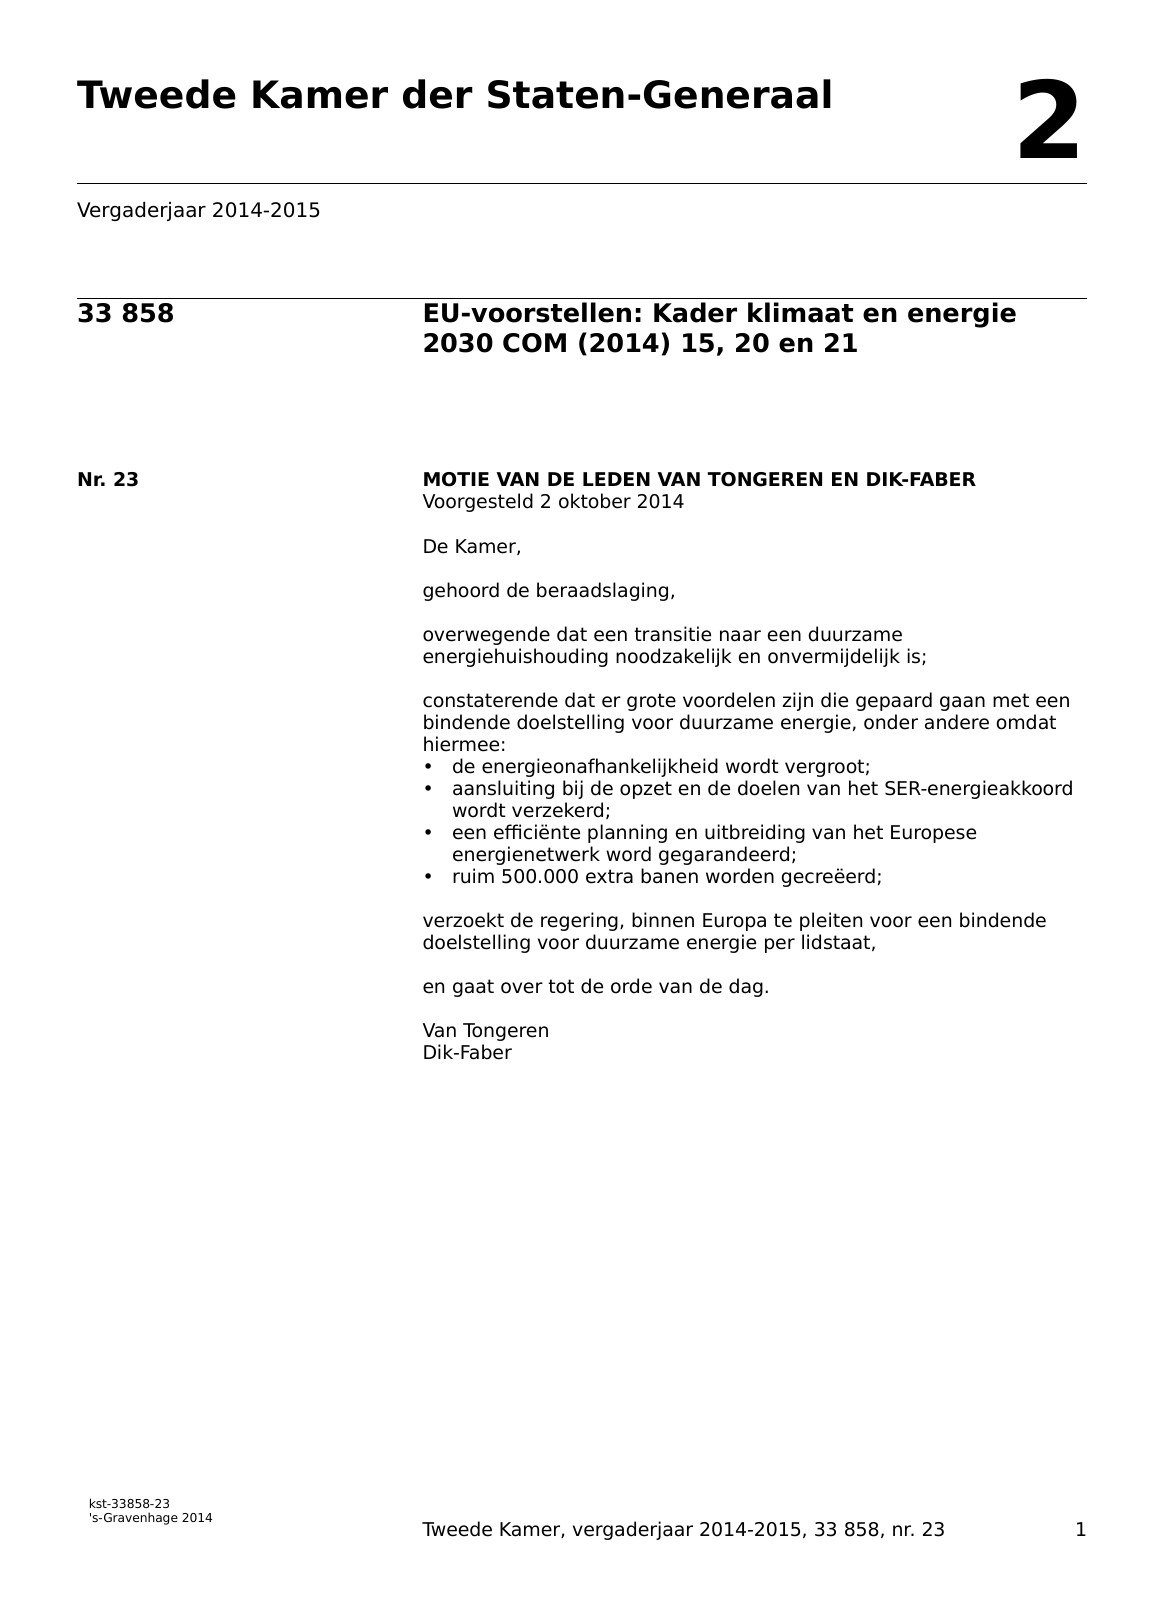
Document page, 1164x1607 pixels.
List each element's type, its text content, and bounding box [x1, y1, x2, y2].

text Dik-Faber [422, 1042, 1087, 1064]
text verzoekt de regering, binnen Europa te pleiten voor een bindende doelstelling voor duurzame energie per lidstaat, [422, 910, 1087, 954]
text • ruim 500.000 extra banen worden gecreëerd; [422, 866, 1087, 888]
subtitle Nr. 23 MOTIE VAN DE LEDEN VAN TONGEREN EN DIK-FABER [77, 469, 1087, 491]
text overwegende dat een transitie naar een duurzame energiehuishouding noodzakelijk en onvermijdelijk is; [422, 624, 1087, 668]
subtitle 33 858 EU-voorstellen: Kader klimaat en energie 2030 COM (2014) 15, 20 en 21 [77, 299, 1087, 358]
text Van Tongeren [422, 1020, 1087, 1042]
text kst-33858-23 [88, 1497, 323, 1511]
text Voorgesteld 2 oktober 2014 [422, 491, 1087, 513]
text 's-Gravenhage 2014 [88, 1511, 323, 1525]
text • de energieonafhankelijkheid wordt vergroot; [422, 756, 1087, 778]
text • aansluiting bij de opzet en de doelen van het SER-energieakkoord wordt verzekerd; [422, 778, 1087, 822]
text De Kamer, [422, 536, 1087, 557]
text • een efficiënte planning en uitbreiding van het Europese energienetwerk word gegarandeerd; [422, 822, 1087, 866]
text constaterende dat er grote voordelen zijn die gepaard gaan met een bindende doelstelling voor duurzame energie, onder andere omdat hiermee: [422, 690, 1087, 756]
table_header 2 [886, 59, 1087, 183]
table_cell Vergaderjaar 2014-2015 [77, 184, 1087, 298]
table_header Tweede Kamer der Staten-Generaal [77, 59, 886, 183]
text gehoord de beraadslaging, [422, 580, 1087, 602]
text en gaat over tot de orde van de dag. [422, 976, 1087, 998]
